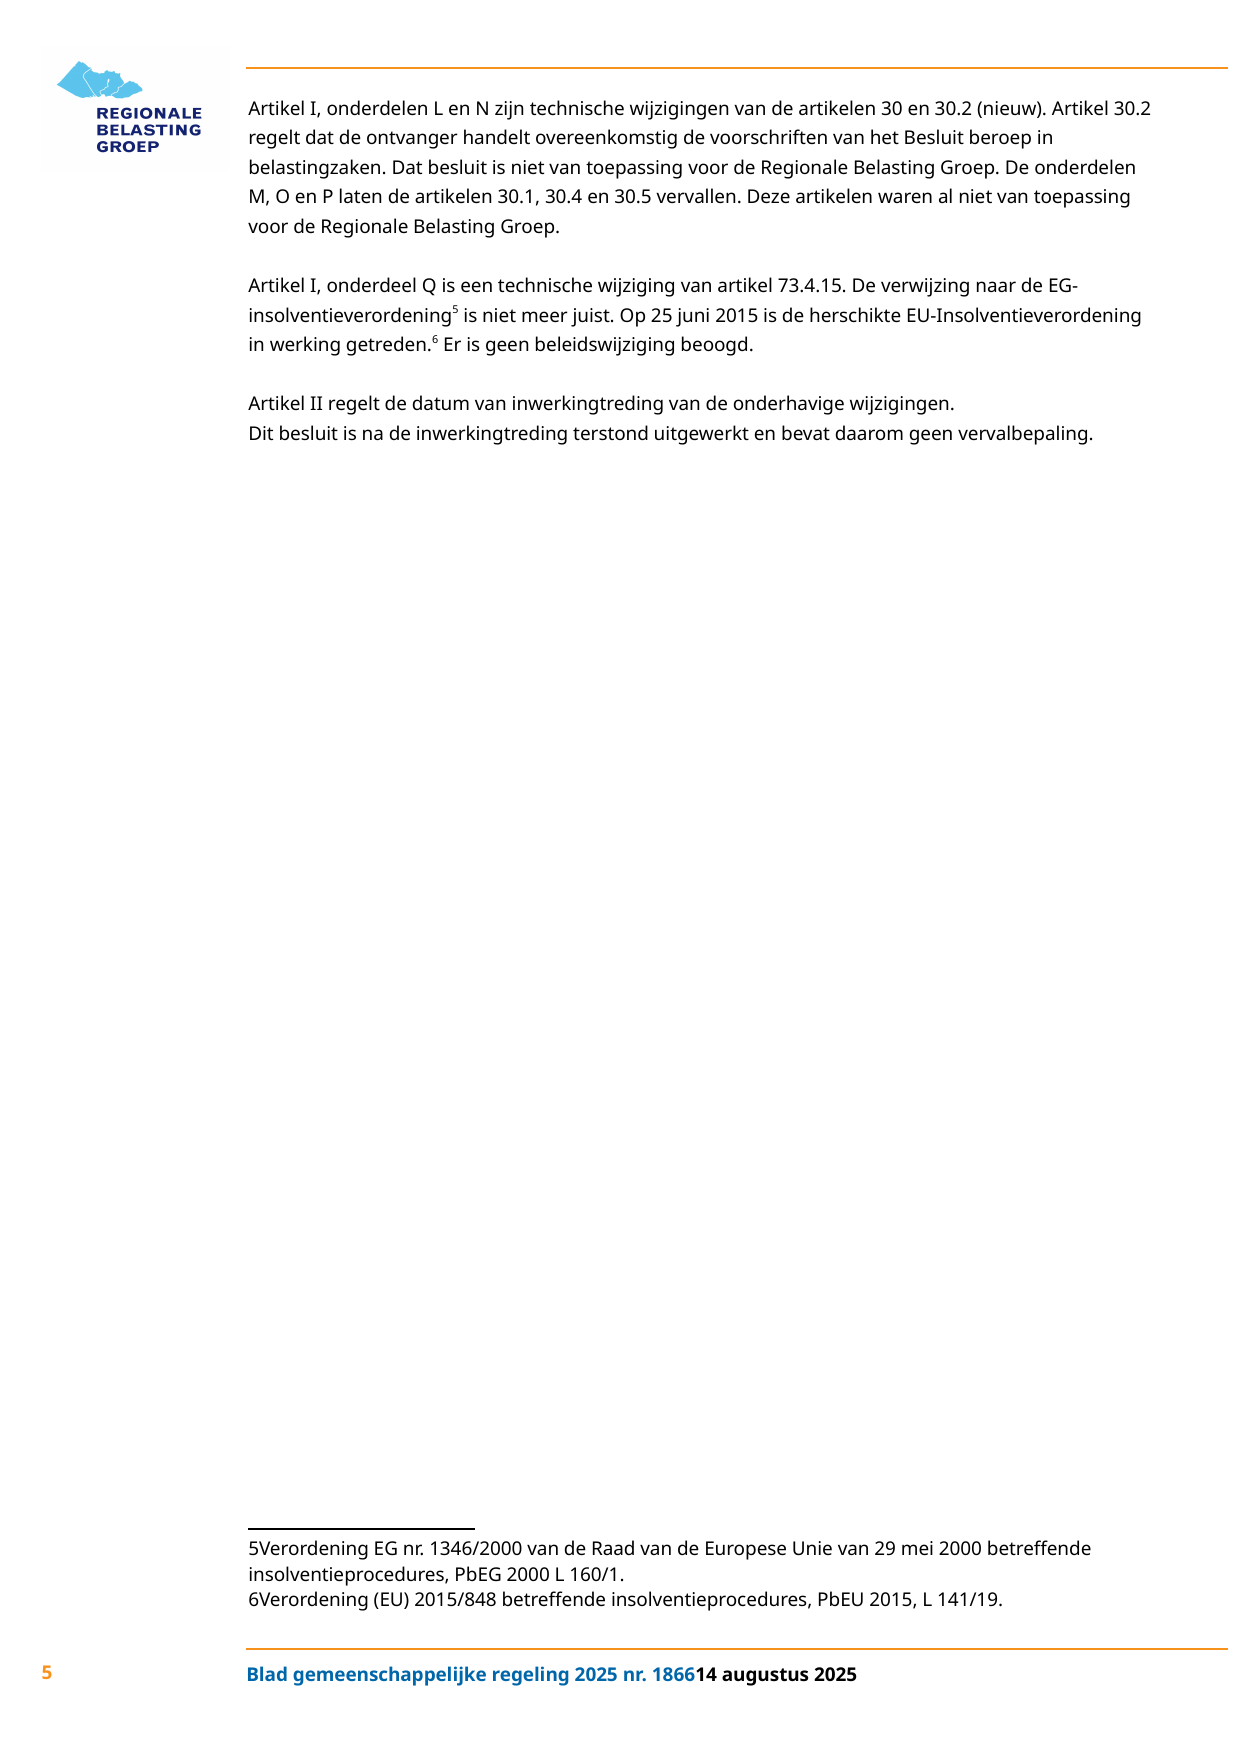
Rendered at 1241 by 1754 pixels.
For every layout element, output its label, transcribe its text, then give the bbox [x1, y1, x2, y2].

text Artikel II regelt de datum van inwerkingtreding van de onderhavige wijzigingen. [248, 391, 1152, 416]
text Verordening (EU) 2015/848 betreffende insolventieprocedures, PbEU 2015, L 141/19. [248, 1586, 1152, 1612]
picture [41, 47, 231, 172]
text Verordening EG nr. 1346/2000 van de Raad van de Europese Unie van 29 mei 2000 betreffende insolventieprocedures, PbEG 2000 L 160/1. [248, 1535, 1152, 1586]
text Artikel I, onderdelen L en N zijn technische wijzigingen van de artikelen 30 en 30.2 (nieuw). Artikel 30.2 regelt dat de ontvanger handelt overeenkomstig de voorschriften van het Besluit beroep in belastingzaken. Dat besluit is niet van toepassing voor de Regionale Belasting Groep. De onderdelen M, O en P laten de artikelen 30.1, 30.4 en 30.5 vervallen. Deze artikelen waren al niet van toepassing voor de Regionale Belasting Groep. [248, 95, 1152, 239]
text Dit besluit is na de inwerkingtreding terstond uitgewerkt en bevat daarom geen vervalbepaling. [248, 420, 1152, 446]
text Artikel I, onderdeel Q is een technische wijziging van artikel 73.4.15. De verwijzing naar de EG-insolventieverordening is niet meer juist. Op 25 juni 2015 is de herschikte EU-Insolventieverordening in werking getreden. Er is geen beleidswijziging beoogd. [248, 272, 1152, 357]
